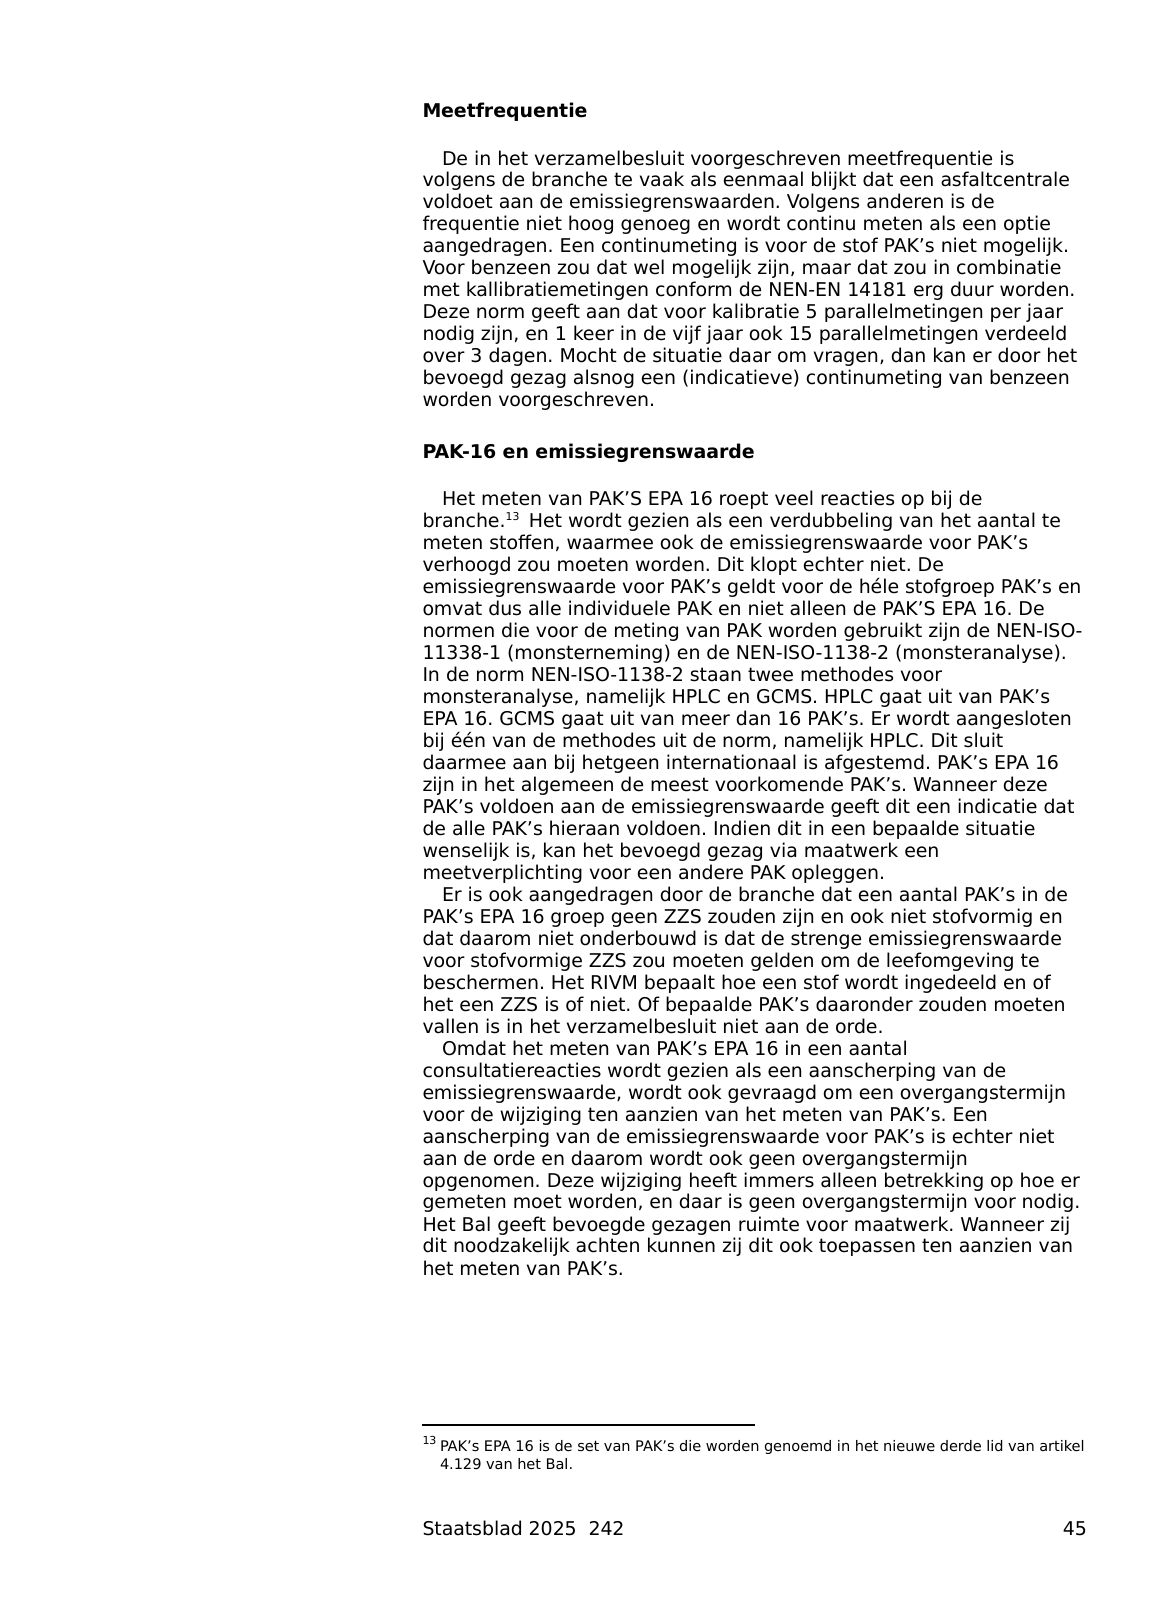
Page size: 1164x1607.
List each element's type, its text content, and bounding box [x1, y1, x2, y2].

text Omdat het meten van PAK’s EPA 16 in een aantal consultatiereacties wordt gezien als een aanscherping van de emissiegrenswaarde, wordt ook gevraagd om een overgangstermijn voor de wijziging ten aanzien van het meten van PAK’s. Een aanscherping van de emissiegrenswaarde voor PAK’s is echter niet aan de orde en daarom wordt ook geen overgangstermijn opgenomen. Deze wijziging heeft immers alleen betrekking op hoe er gemeten moet worden, en daar is geen overgangstermijn voor nodig. Het Bal geeft bevoegde gezagen ruimte voor maatwerk. Wanneer zij dit noodzakelijk achten kunnen zij dit ook toepassen ten aanzien van het meten van PAK’s. [422, 1038, 1087, 1279]
text PAK’s EPA 16 is de set van PAK’s die worden genoemd in het nieuwe derde lid van artikel 4.129 van het Bal. [422, 1434, 1087, 1473]
subtitle PAK-16 en emissiegrenswaarde [422, 441, 1087, 463]
text Het meten van PAK’S EPA 16 roept veel reacties op bij de branche. Het wordt gezien als een verdubbeling van het aantal te meten stoffen, waarmee ook de emissiegrenswaarde voor PAK’s verhoogd zou moeten worden. Dit klopt echter niet. De emissiegrenswaarde voor PAK’s geldt voor de héle stofgroep PAK’s en omvat dus alle individuele PAK en niet alleen de PAK’S EPA 16. De normen die voor de meting van PAK worden gebruikt zijn de NEN-ISO-11338-1 (monsterneming) en de NEN-ISO-1138-2 (monsteranalyse). In de norm NEN-ISO-1138-2 staan twee methodes voor monsteranalyse, namelijk HPLC en GCMS. HPLC gaat uit van PAK’s EPA 16. GCMS gaat uit van meer dan 16 PAK’s. Er wordt aangesloten bij één van de methodes uit de norm, namelijk HPLC. Dit sluit daarmee aan bij hetgeen internationaal is afgestemd. PAK’s EPA 16 zijn in het algemeen de meest voorkomende PAK’s. Wanneer deze PAK’s voldoen aan de emissiegrenswaarde geeft dit een indicatie dat de alle PAK’s hieraan voldoen. Indien dit in een bepaalde situatie wenselijk is, kan het bevoegd gezag via maatwerk een meetverplichting voor een andere PAK opleggen. [422, 488, 1087, 884]
subtitle Meetfrequentie [422, 100, 1087, 122]
text Er is ook aangedragen door de branche dat een aantal PAK’s in de PAK’s EPA 16 groep geen ZZS zouden zijn en ook niet stofvormig en dat daarom niet onderbouwd is dat de strenge emissiegrenswaarde voor stofvormige ZZS zou moeten gelden om de leefomgeving te beschermen. Het RIVM bepaalt hoe een stof wordt ingedeeld en of het een ZZS is of niet. Of bepaalde PAK’s daaronder zouden moeten vallen is in het verzamelbesluit niet aan de orde. [422, 884, 1087, 1038]
text De in het verzamelbesluit voorgeschreven meetfrequentie is volgens de branche te vaak als eenmaal blijkt dat een asfaltcentrale voldoet aan de emissiegrenswaarden. Volgens anderen is de frequentie niet hoog genoeg en wordt continu meten als een optie aangedragen. Een continumeting is voor de stof PAK’s niet mogelijk. Voor benzeen zou dat wel mogelijk zijn, maar dat zou in combinatie met kallibratiemetingen conform de NEN-EN 14181 erg duur worden. Deze norm geeft aan dat voor kalibratie 5 parallelmetingen per jaar nodig zijn, en 1 keer in de vijf jaar ook 15 parallelmetingen verdeeld over 3 dagen. Mocht de situatie daar om vragen, dan kan er door het bevoegd gezag alsnog een (indicatieve) continumeting van benzeen worden voorgeschreven. [422, 147, 1087, 411]
